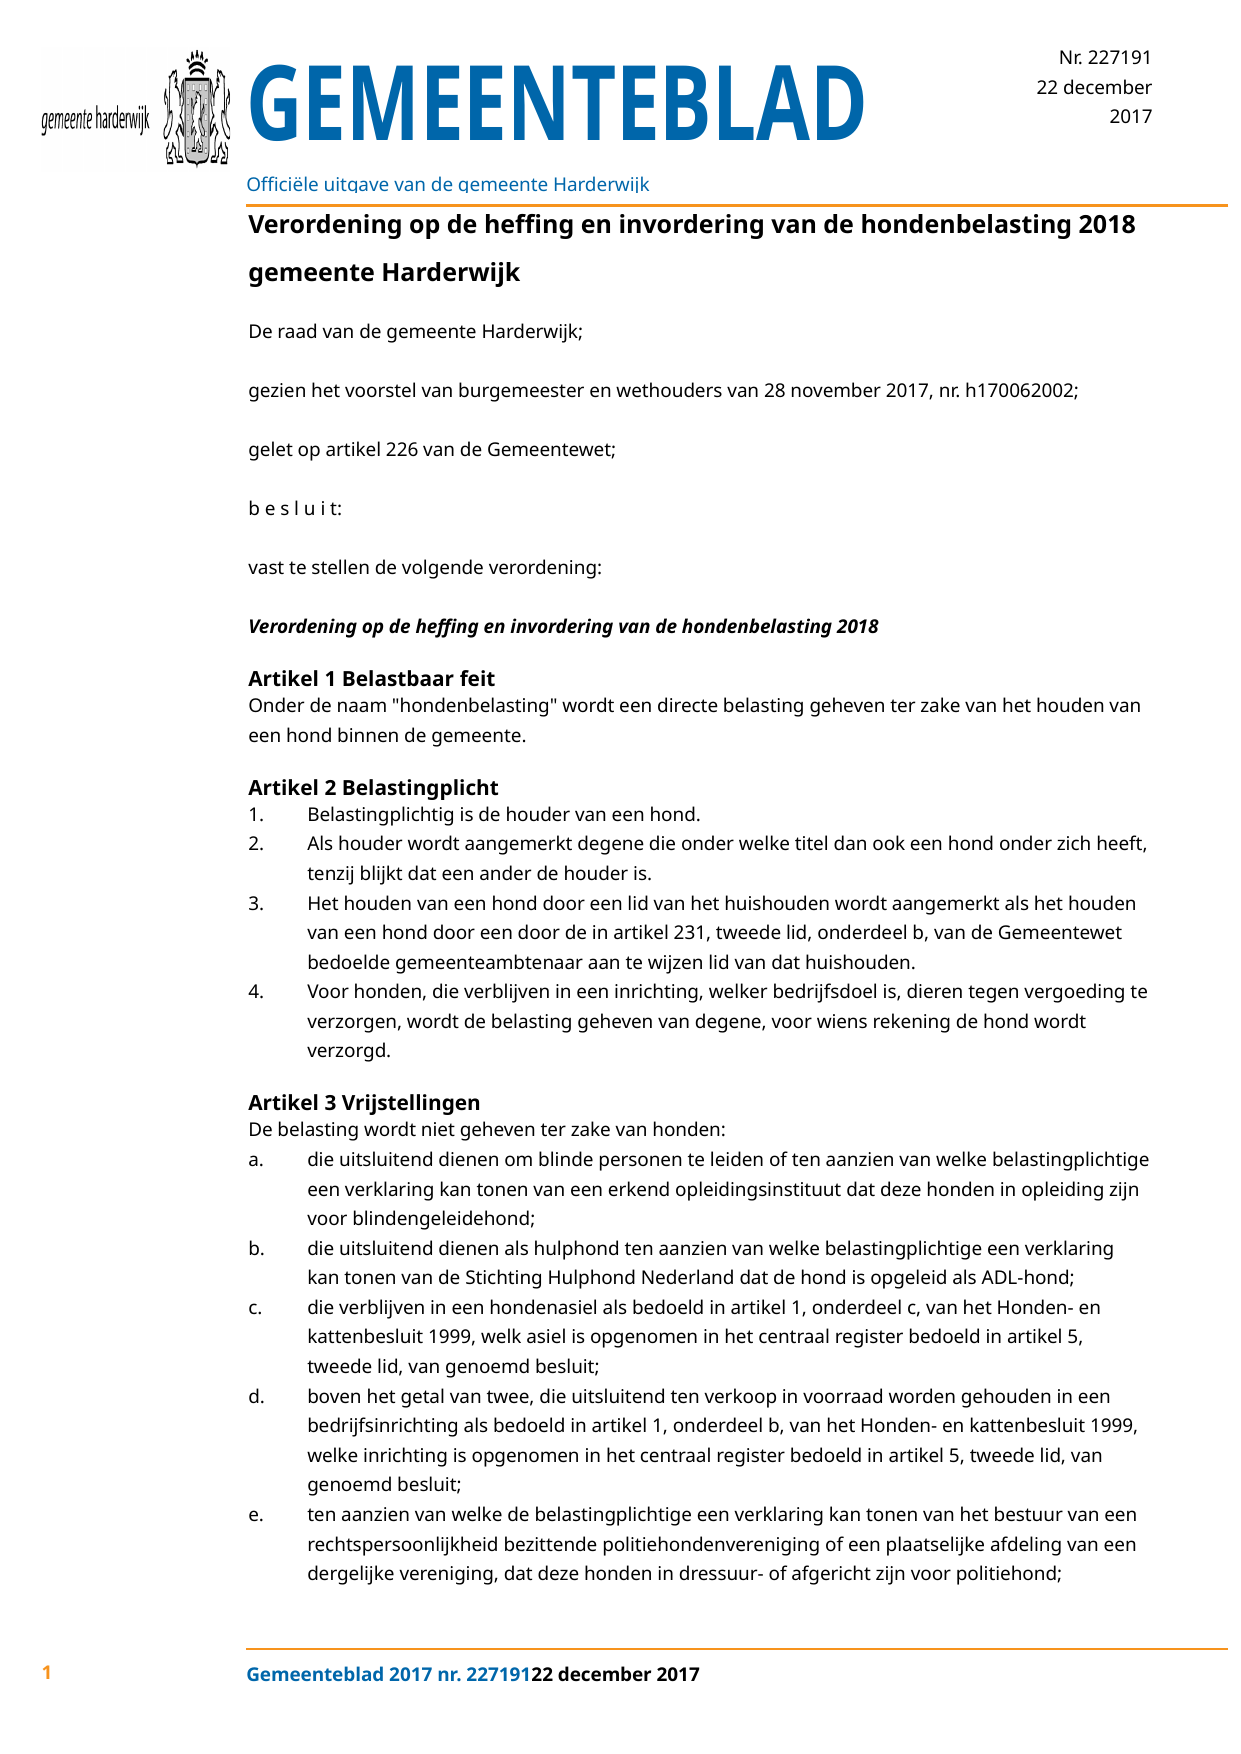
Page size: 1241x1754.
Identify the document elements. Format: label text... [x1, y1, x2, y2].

list Belastingplichtig is de houder van een hond. [248, 801, 1152, 827]
text Onder de naam "hondenbelasting" wordt een directe belasting geheven ter zake van het houden van een hond binnen de gemeente. [248, 693, 1152, 748]
text vast te stellen de volgende verordening: [248, 554, 1152, 580]
picture [41, 47, 231, 172]
list ten aanzien van welke de belastingplichtige een verklaring kan tonen van het bestuur van een rechtspersoonlijkheid bezittende politiehondenvereniging of een plaatselijke afdeling van een dergelijke vereniging, dat deze honden in dressuur- of afgericht zijn voor politiehond; [248, 1501, 1152, 1586]
text De belasting wordt niet geheven ter zake van honden: [248, 1117, 1152, 1142]
list boven het getal van twee, die uitsluitend ten verkoop in voorraad worden gehouden in een bedrijfsinrichting als bedoeld in artikel 1, onderdeel b, van het Honden- en kattenbesluit 1999, welke inrichting is opgenomen in het centraal register bedoeld in artikel 5, tweede lid, van genoemd besluit; [248, 1383, 1152, 1497]
list die verblijven in een hondenasiel als bedoeld in artikel 1, onderdeel c, van het Honden- en kattenbesluit 1999, welk asiel is opgenomen in het centraal register bedoeld in artikel 5, tweede lid, van genoemd besluit; [248, 1294, 1152, 1379]
text Artikel 1 Belastbaar feit [248, 664, 1152, 693]
text Artikel 3 Vrijstellingen [248, 1088, 1152, 1117]
list die uitsluitend dienen als hulphond ten aanzien van welke belastingplichtige een verklaring kan tonen van de Stichting Hulphond Nederland dat de hond is opgeleid als ADL-hond; [248, 1235, 1152, 1290]
text De raad van de gemeente Harderwijk; [248, 318, 1152, 344]
text b e s l u i t: [248, 495, 1152, 521]
text Verordening op de heffing en invordering van de hondenbelasting 2018 [248, 614, 1152, 639]
list Als houder wordt aangemerkt degene die onder welke titel dan ook een hond onder zich heeft, tenzij blijkt dat een ander de houder is. [248, 831, 1152, 886]
list Voor honden, die verblijven in een inrichting, welker bedrijfsdoel is, dieren tegen vergoeding te verzorgen, wordt de belasting geheven van degene, voor wiens rekening de hond wordt verzorgd. [248, 978, 1152, 1063]
text Artikel 2 Belastingplicht [248, 773, 1152, 801]
text Verordening op de heffing en invordering van de hondenbelasting 2018 gemeente Harderwijk [248, 207, 1152, 288]
list Het houden van een hond door een lid van het huishouden wordt aangemerkt als het houden van een hond door een door de in artikel 231, tweede lid, onderdeel b, van de Gemeentewet bedoelde gemeenteambtenaar aan te wijzen lid van dat huishouden. [248, 890, 1152, 975]
text gelet op artikel 226 van de Gemeentewet; [248, 436, 1152, 462]
text gezien het voorstel van burgemeester en wethouders van 28 november 2017, nr. h170062002; [248, 377, 1152, 403]
list die uitsluitend dienen om blinde personen te leiden of ten aanzien van welke belastingplichtige een verklaring kan tonen van een erkend opleidingsinstituut dat deze honden in opleiding zijn voor blindengeleidehond; [248, 1146, 1152, 1231]
